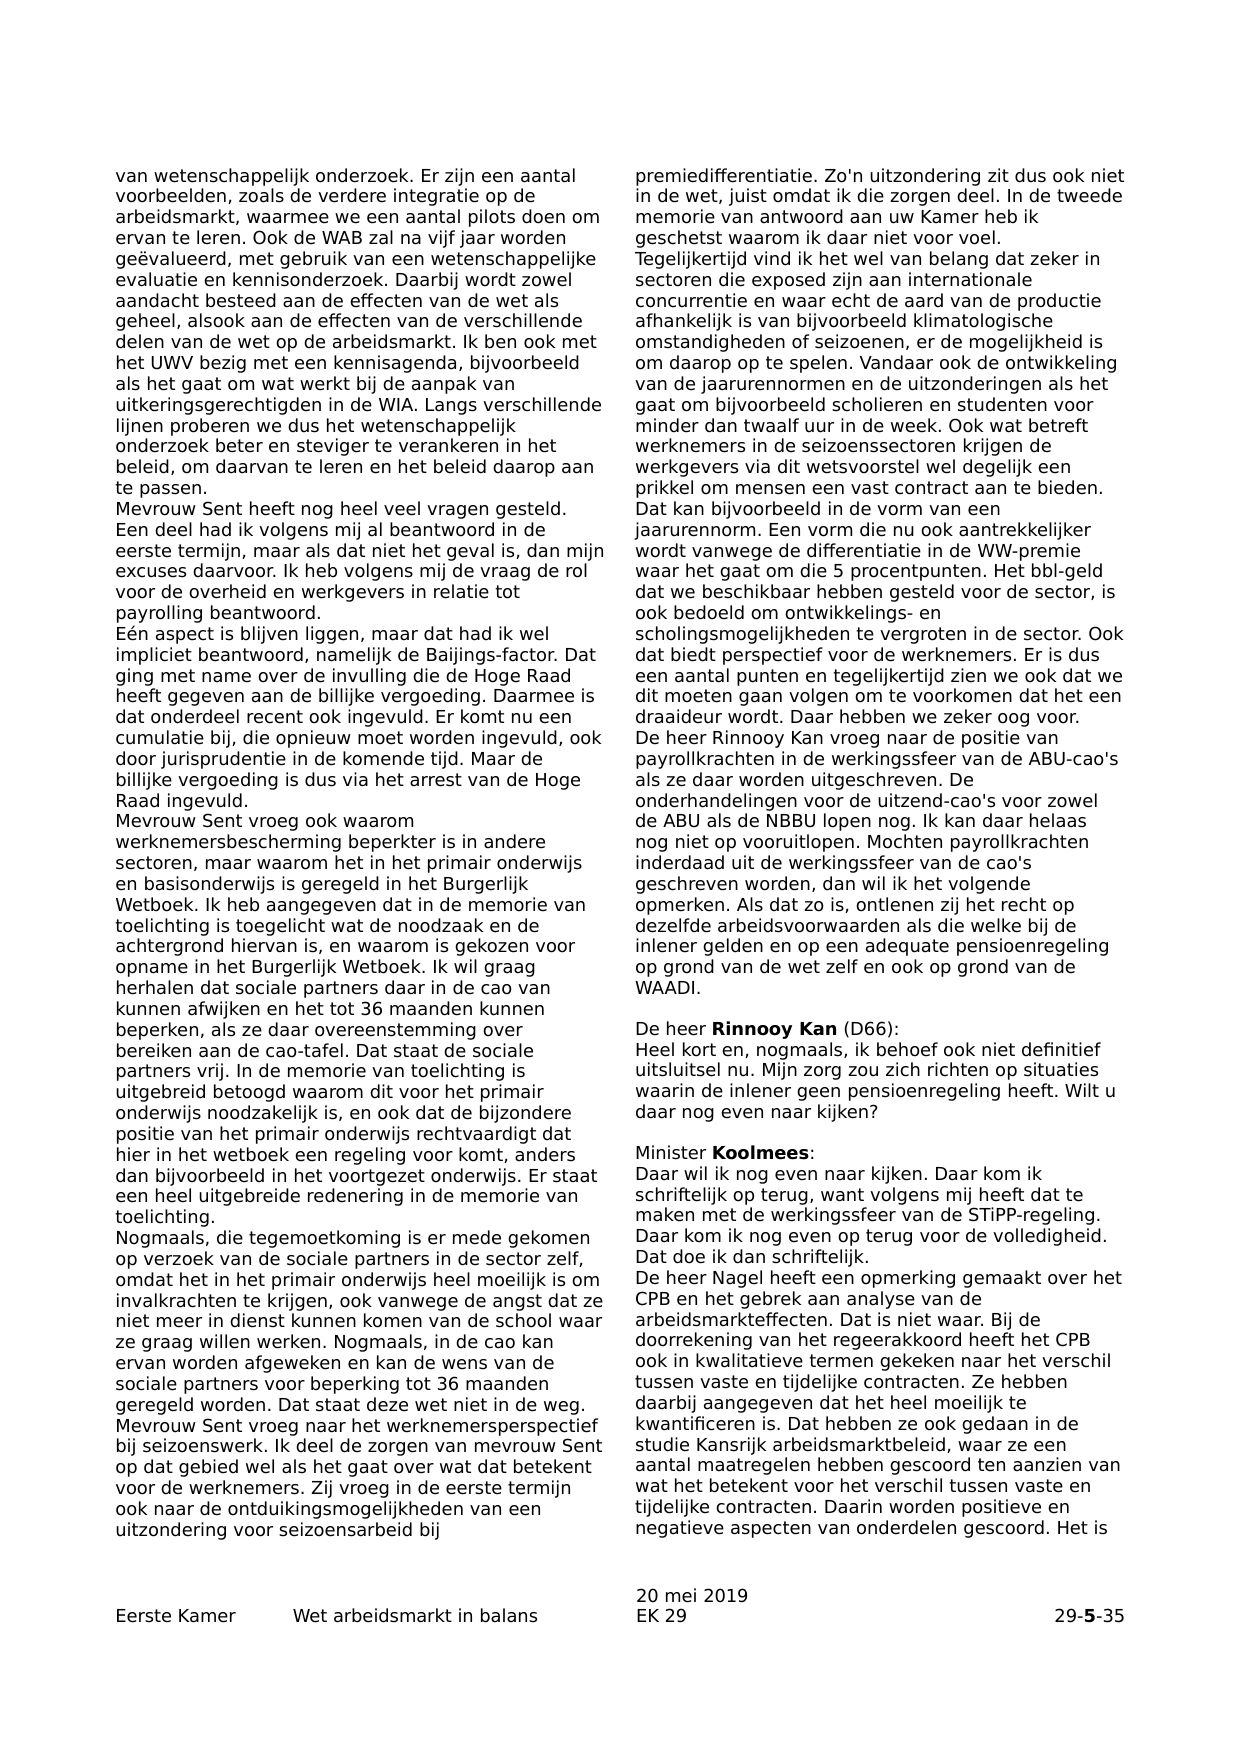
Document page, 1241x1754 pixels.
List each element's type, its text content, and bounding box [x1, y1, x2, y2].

text premiedifferentiatie. Zo'n uitzondering zit dus ook niet in de wet, juist omdat ik die zorgen deel. In de tweede memorie van antwoord aan uw Kamer heb ik geschetst waarom ik daar niet voor voel. [635, 165, 1125, 249]
text Eén aspect is blijven liggen, maar dat had ik wel impliciet beantwoord, namelijk de Baijings-factor. Dat ging met name over de invulling die de Hoge Raad heeft gegeven aan de billijke vergoeding. Daarmee is dat onderdeel recent ook ingevuld. Er komt nu een cumulatie bij, die opnieuw moet worden ingevuld, ook door jurisprudentie in de komende tijd. Maar de billijke vergoeding is dus via het arrest van de Hoge Raad ingevuld. [115, 624, 605, 811]
text Nogmaals, die tegemoetkoming is er mede gekomen op verzoek van de sociale partners in de sector zelf, omdat het in het primair onderwijs heel moeilijk is om invalkrachten te krijgen, ook vanwege de angst dat ze niet meer in dienst kunnen komen van de school waar ze graag willen werken. Nogmaals, in de cao kan ervan worden afgeweken en kan de wens van de sociale partners voor beperking tot 36 maanden geregeld worden. Dat staat deze wet niet in de weg. [115, 1228, 605, 1415]
text Mevrouw Sent vroeg naar het werknemersperspectief bij seizoenswerk. Ik deel de zorgen van mevrouw Sent op dat gebied wel als het gaat over wat dat betekent voor de werknemers. Zij vroeg in de eerste termijn ook naar de ontduikingsmogelijkheden van een uitzondering voor seizoensarbeid bij [115, 1415, 605, 1540]
text van wetenschappelijk onderzoek. Er zijn een aantal voorbeelden, zoals de verdere integratie op de arbeidsmarkt, waarmee we een aantal pilots doen om ervan te leren. Ook de WAB zal na vijf jaar worden geëvalueerd, met gebruik van een wetenschappelijke evaluatie en kennisonderzoek. Daarbij wordt zowel aandacht besteed aan de effecten van de wet als geheel, alsook aan de effecten van de verschillende delen van de wet op de arbeidsmarkt. Ik ben ook met het UWV bezig met een kennisagenda, bijvoorbeeld als het gaat om wat werkt bij de aanpak van uitkeringsgerechtigden in de WIA. Langs verschillende lijnen proberen we dus het wetenschappelijk onderzoek beter en steviger te verankeren in het beleid, om daarvan te leren en het beleid daarop aan te passen. [115, 165, 605, 499]
text Minister Koolmees: [635, 1143, 1125, 1163]
text Mevrouw Sent heeft nog heel veel vragen gesteld. Een deel had ik volgens mij al beantwoord in de eerste termijn, maar als dat niet het geval is, dan mijn excuses daarvoor. Ik heb volgens mij de vraag de rol voor de overheid en werkgevers in relatie tot payrolling beantwoord. [115, 499, 605, 624]
text Tegelijkertijd vind ik het wel van belang dat zeker in sectoren die exposed zijn aan internationale concurrentie en waar echt de aard van de productie afhankelijk is van bijvoorbeeld klimatologische omstandigheden of seizoenen, er de mogelijkheid is om daarop op te spelen. Vandaar ook de ontwikkeling van de jaarurennormen en de uitzonderingen als het gaat om bijvoorbeeld scholieren en studenten voor minder dan twaalf uur in de week. Ook wat betreft werknemers in de seizoenssectoren krijgen de werkgevers via dit wetsvoorstel wel degelijk een prikkel om mensen een vast contract aan te bieden. Dat kan bijvoorbeeld in de vorm van een jaarurennorm. Een vorm die nu ook aantrekkelijker wordt vanwege de differentiatie in de WW-premie waar het gaat om die 5 procentpunten. Het bbl-geld dat we beschikbaar hebben gesteld voor de sector, is ook bedoeld om ontwikkelings- en scholingsmogelijkheden te vergroten in de sector. Ook dat biedt perspectief voor de werknemers. Er is dus een aantal punten en tegelijkertijd zien we ook dat we dit moeten gaan volgen om te voorkomen dat het een draaideur wordt. Daar hebben we zeker oog voor. [635, 249, 1125, 728]
text De heer Rinnooy Kan vroeg naar de positie van payrollkrachten in de werkingssfeer van de ABU-cao's als ze daar worden uitgeschreven. De onderhandelingen voor de uitzend-cao's voor zowel de ABU als de NBBU lopen nog. Ik kan daar helaas nog niet op vooruitlopen. Mochten payrollkrachten inderdaad uit de werkingssfeer van de cao's geschreven worden, dan wil ik het volgende opmerken. Als dat zo is, ontlenen zij het recht op dezelfde arbeidsvoorwaarden als die welke bij de inlener gelden en op een adequate pensioenregeling op grond van de wet zelf en ook op grond van de WAADI. [635, 728, 1125, 999]
text Heel kort en, nogmaals, ik behoef ook niet definitief uitsluitsel nu. Mijn zorg zou zich richten op situaties waarin de inlener geen pensioenregeling heeft. Wilt u daar nog even naar kijken? [635, 1039, 1125, 1123]
text De heer Nagel heeft een opmerking gemaakt over het CPB en het gebrek aan analyse van de arbeidsmarkteffecten. Dat is niet waar. Bij de doorrekening van het regeerakkoord heeft het CPB ook in kwalitatieve termen gekeken naar het verschil tussen vaste en tijdelijke contracten. Ze hebben daarbij aangegeven dat het heel moeilijk te kwantificeren is. Dat hebben ze ook gedaan in de studie Kansrijk arbeidsmarktbeleid, waar ze een aantal maatregelen hebben gescoord ten aanzien van wat het betekent voor het verschil tussen vaste en tijdelijke contracten. Daarin worden positieve en negatieve aspecten van onderdelen gescoord. Het is [635, 1268, 1125, 1538]
text De heer Rinnooy Kan (D66): [635, 1019, 1125, 1039]
text Daar wil ik nog even naar kijken. Daar kom ik schriftelijk op terug, want volgens mij heeft dat te maken met de werkingssfeer van de STiPP-regeling. Daar kom ik nog even op terug voor de volledigheid. Dat doe ik dan schriftelijk. [635, 1163, 1125, 1268]
text Mevrouw Sent vroeg ook waarom werknemersbescherming beperkter is in andere sectoren, maar waarom het in het primair onderwijs en basisonderwijs is geregeld in het Burgerlijk Wetboek. Ik heb aangegeven dat in de memorie van toelichting is toegelicht wat de noodzaak en de achtergrond hiervan is, en waarom is gekozen voor opname in het Burgerlijk Wetboek. Ik wil graag herhalen dat sociale partners daar in de cao van kunnen afwijken en het tot 36 maanden kunnen beperken, als ze daar overeenstemming over bereiken aan de cao-tafel. Dat staat de sociale partners vrij. In de memorie van toelichting is uitgebreid betoogd waarom dit voor het primair onderwijs noodzakelijk is, en ook dat de bijzondere positie van het primair onderwijs rechtvaardigt dat hier in het wetboek een regeling voor komt, anders dan bijvoorbeeld in het voortgezet onderwijs. Er staat een heel uitgebreide redenering in de memorie van toelichting. [115, 811, 605, 1228]
